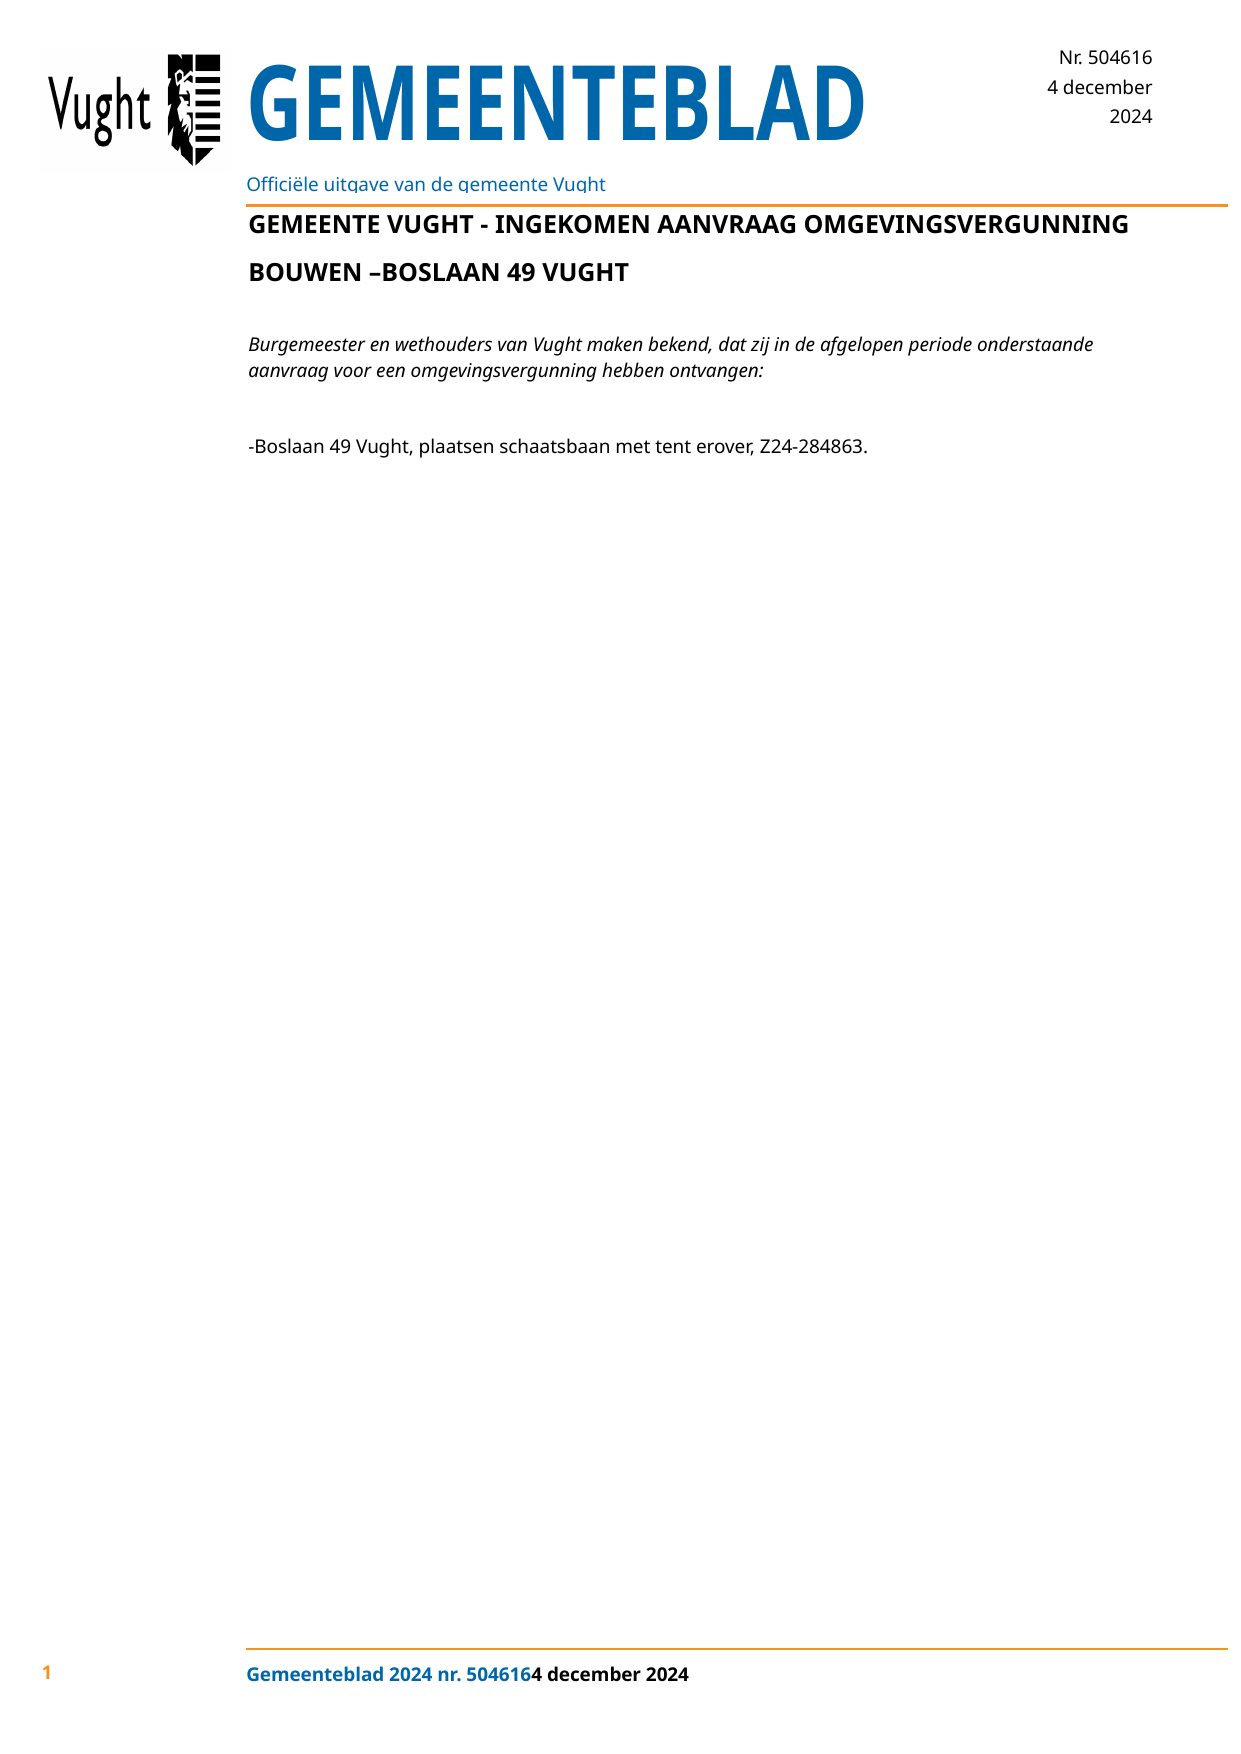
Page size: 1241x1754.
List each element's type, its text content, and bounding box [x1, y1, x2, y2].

text Burgemeester en wethouders van Vught maken bekend, dat zij in de afgelopen periode onderstaande aanvraag voor een omgevingsvergunning hebben ontvangen: [248, 331, 1152, 383]
picture [41, 47, 231, 172]
text -Boslaan 49 Vught, plaatsen schaatsbaan met tent erover, Z24-284863. [248, 433, 1152, 459]
text GEMEENTE VUGHT - INGEKOMEN AANVRAAG OMGEVINGSVERGUNNING BOUWEN –BOSLAAN 49 VUGHT [248, 207, 1152, 288]
